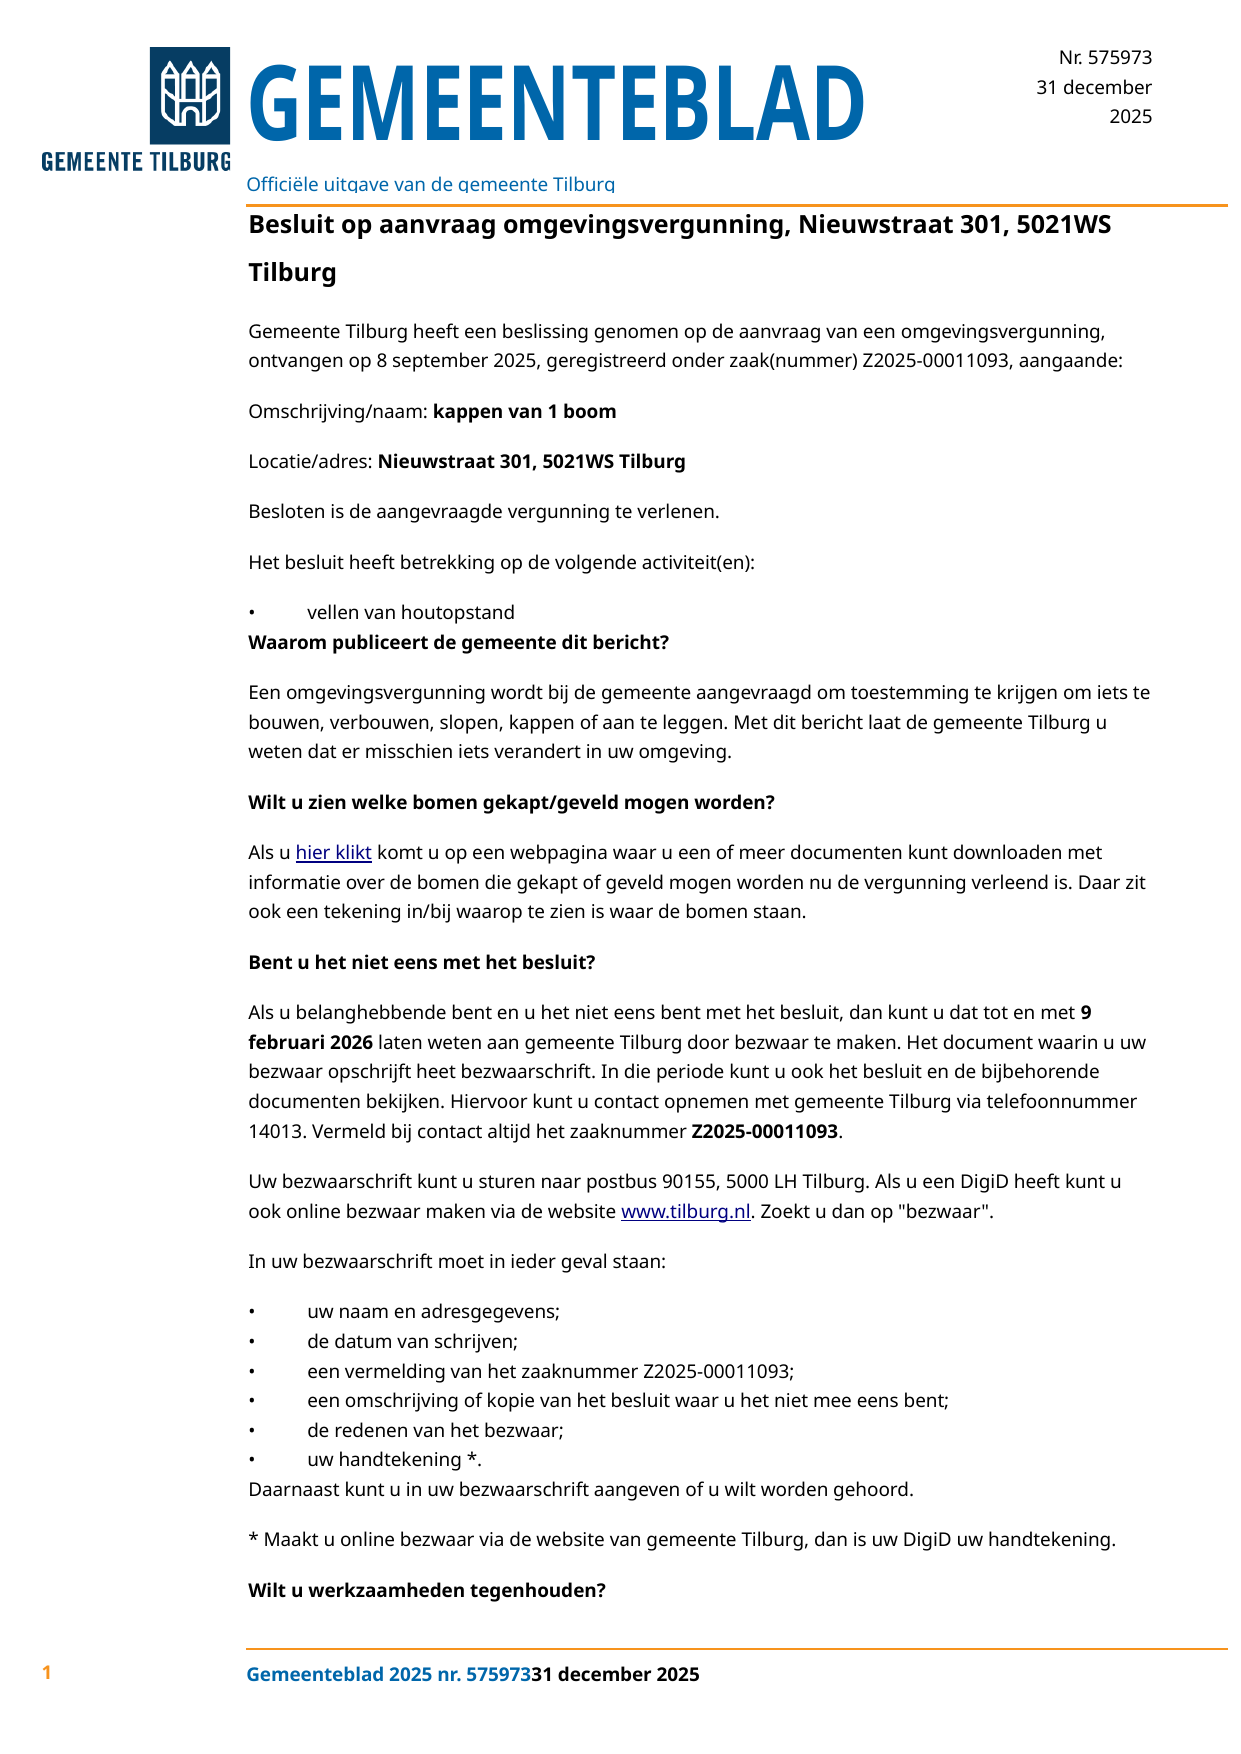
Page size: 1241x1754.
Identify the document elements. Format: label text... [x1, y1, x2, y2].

text Gemeente Tilburg heeft een beslissing genomen op de aanvraag van een omgevingsvergunning, ontvangen op 8 september 2025, geregistreerd onder zaak(nummer) Z2025-00011093, aangaande: [248, 318, 1152, 373]
text Als u hier klikt komt u op een webpagina waar u een of meer documenten kunt downloaden met informatie over de bomen die gekapt of geveld mogen worden nu de vergunning verleend is. Daar zit ook een tekening in/bij waarop te zien is waar de bomen staan. [248, 839, 1152, 924]
text Daarnaast kunt u in uw bezwaarschrift aangeven of u wilt worden gehoord. [248, 1476, 1152, 1502]
text Een omgevingsvergunning wordt bij de gemeente aangevraagd om toestemming te krijgen om iets te bouwen, verbouwen, slopen, kappen of aan te leggen. Met dit bericht laat de gemeente Tilburg u weten dat er misschien iets verandert in uw omgeving. [248, 679, 1152, 764]
text Waarom publiceert de gemeente dit bericht? [248, 629, 1152, 655]
text Wilt u werkzaamheden tegenhouden? [248, 1577, 1152, 1603]
picture [41, 47, 231, 172]
text In uw bezwaarschrift moet in ieder geval staan: [248, 1248, 1152, 1274]
list vellen van houtopstand [248, 599, 1152, 625]
list uw naam en adresgegevens; [248, 1299, 1152, 1324]
text Het besluit heeft betrekking op de volgende activiteit(en): [248, 549, 1152, 575]
text Als u belanghebbende bent en u het niet eens bent met het besluit, dan kunt u dat tot en met 9 februari 2026 laten weten aan gemeente Tilburg door bezwaar te maken. Het document waarin u uw bezwaar opschrijft heet bezwaarschrift. In die periode kunt u ook het besluit en de bijbehorende documenten bekijken. Hiervoor kunt u contact opnemen met gemeente Tilburg via telefoonnummer 14013. Vermeld bij contact altijd het zaaknummer Z2025-00011093. [248, 999, 1152, 1144]
text Wilt u zien welke bomen gekapt/geveld mogen worden? [248, 789, 1152, 815]
list de datum van schrijven; [248, 1328, 1152, 1354]
text Bent u het niet eens met het besluit? [248, 949, 1152, 975]
text Besloten is de aangevraagde vergunning te verlenen. [248, 499, 1152, 524]
text * Maakt u online bezwaar via de website van gemeente Tilburg, dan is uw DigiD uw handtekening. [248, 1527, 1152, 1552]
list uw handtekening *. [248, 1447, 1152, 1472]
list een vermelding van het zaaknummer Z2025-00011093; [248, 1358, 1152, 1384]
list een omschrijving of kopie van het besluit waar u het niet mee eens bent; [248, 1387, 1152, 1413]
text Omschrijving/naam: kappen van 1 boom [248, 398, 1152, 424]
text Locatie/adres: Nieuwstraat 301, 5021WS Tilburg [248, 448, 1152, 474]
text Besluit op aanvraag omgevingsvergunning, Nieuwstraat 301, 5021WS Tilburg [248, 207, 1152, 288]
text Uw bezwaarschrift kunt u sturen naar postbus 90155, 5000 LH Tilburg. Als u een DigiD heeft kunt u ook online bezwaar maken via de website www.tilburg.nl. Zoekt u dan op "bezwaar". [248, 1168, 1152, 1224]
list de redenen van het bezwaar; [248, 1417, 1152, 1443]
